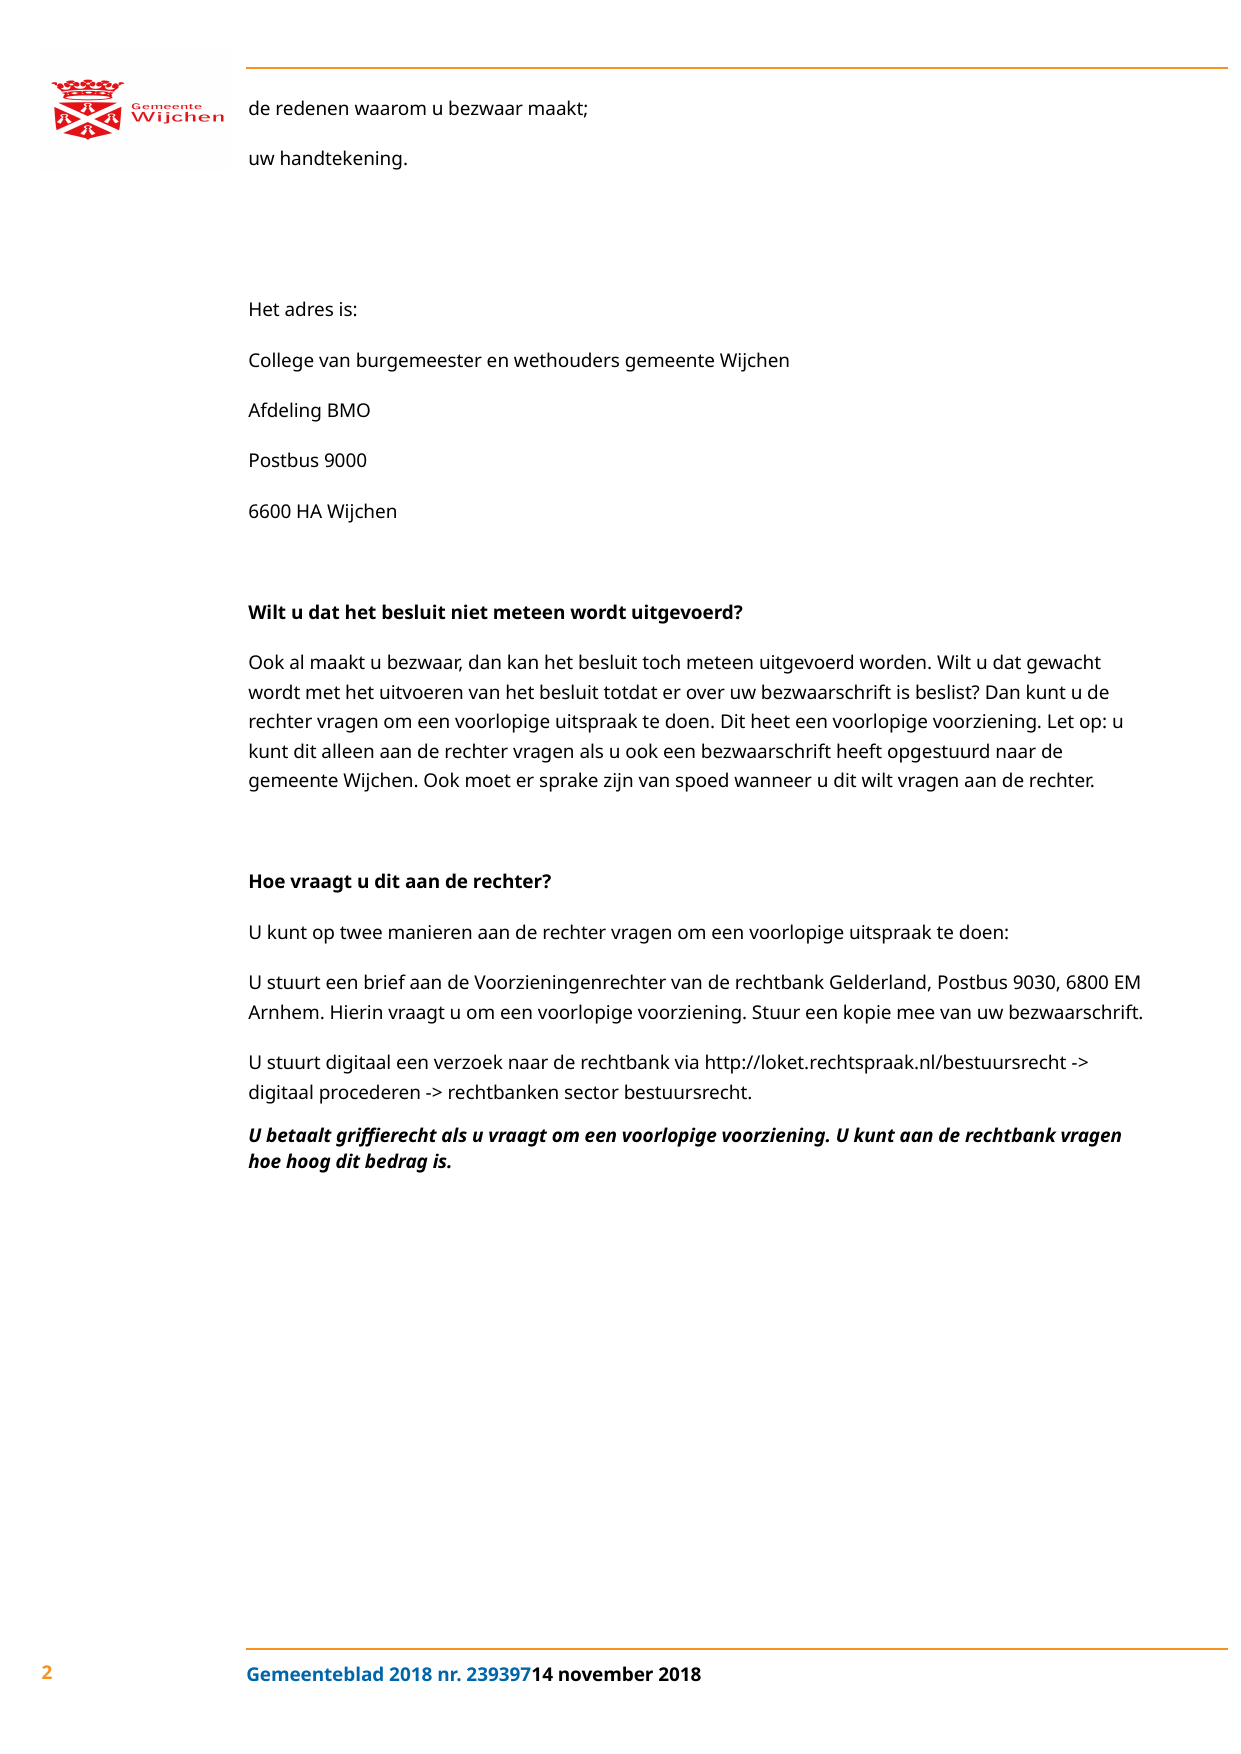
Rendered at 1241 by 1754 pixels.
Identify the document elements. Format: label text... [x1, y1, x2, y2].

text U kunt op twee manieren aan de rechter vragen om een voorlopige uitspraak te doen: [248, 919, 1152, 945]
text U betaalt griffierecht als u vraagt om een voorlopige voorziening. U kunt aan de rechtbank vragen hoe hoog dit bedrag is. [248, 1122, 1152, 1173]
picture [41, 47, 231, 172]
text uw handtekening. [248, 145, 1152, 171]
text Hoe vraagt u dit aan de rechter? [248, 868, 1152, 894]
text Postbus 9000 [248, 448, 1152, 473]
text Wilt u dat het besluit niet meteen wordt uitgevoerd? [248, 599, 1152, 625]
text de redenen waarom u bezwaar maakt; [248, 95, 1152, 121]
text U stuurt een brief aan de Voorzieningenrechter van de rechtbank Gelderland, Postbus 9030, 6800 EM Arnhem. Hierin vraagt u om een voorlopige voorziening. Stuur een kopie mee van uw bezwaarschrift. [248, 969, 1152, 1025]
text College van burgemeester en wethouders gemeente Wijchen [248, 347, 1152, 373]
text 6600 HA Wijchen [248, 498, 1152, 524]
text U stuurt digitaal een verzoek naar de rechtbank via http://loket.rechtspraak.nl/bestuursrecht -> digitaal procederen -> rechtbanken sector bestuursrecht. [248, 1049, 1152, 1105]
text Afdeling BMO [248, 397, 1152, 423]
text Ook al maakt u bezwaar, dan kan het besluit toch meteen uitgevoerd worden. Wilt u dat gewacht wordt met het uitvoeren van het besluit totdat er over uw bezwaarschrift is beslist? Dan kunt u de rechter vragen om een voorlopige uitspraak te doen. Dit heet een voorlopige voorziening. Let op: u kunt dit alleen aan de rechter vragen als u ook een bezwaarschrift heeft opgestuurd naar de gemeente Wijchen. Ook moet er sprake zijn van spoed wanneer u dit wilt vragen aan de rechter. [248, 649, 1152, 793]
text Het adres is: [248, 296, 1152, 322]
